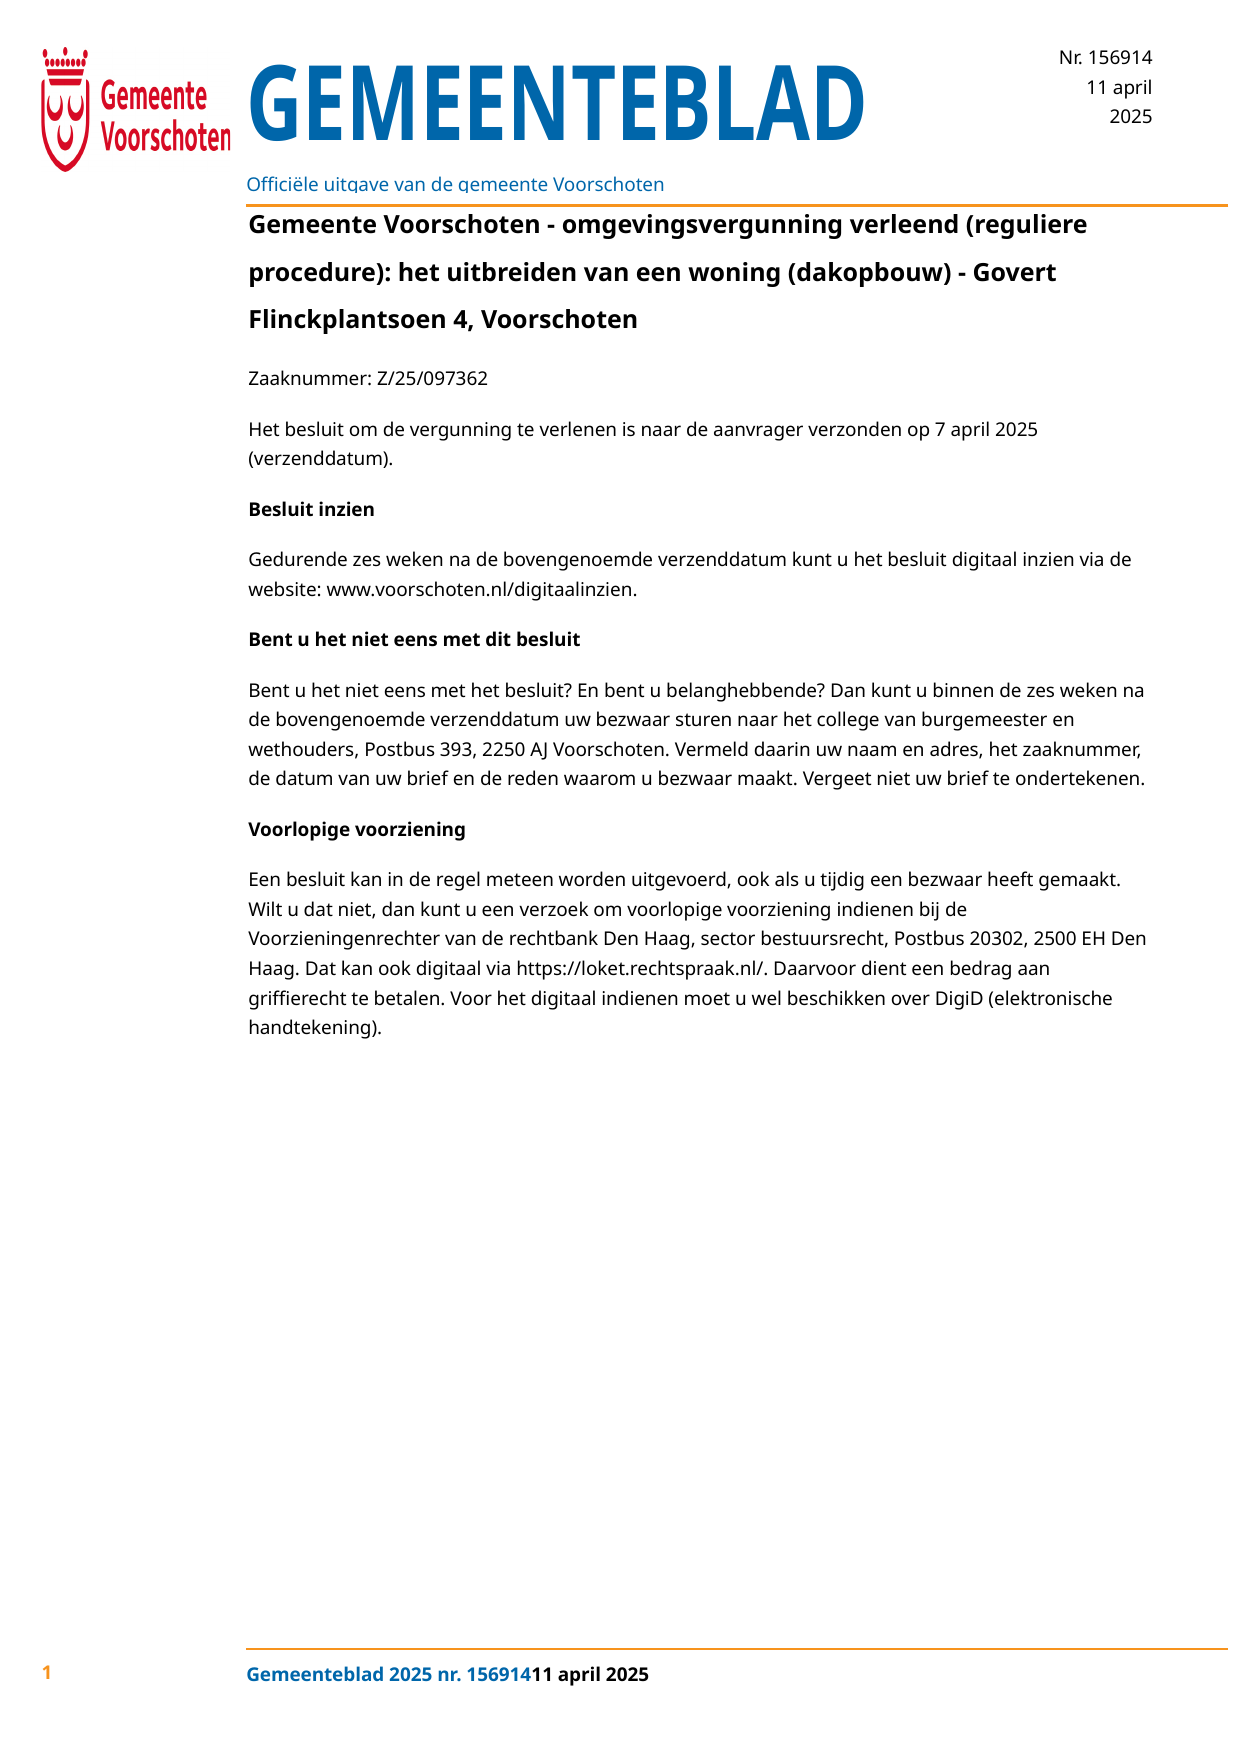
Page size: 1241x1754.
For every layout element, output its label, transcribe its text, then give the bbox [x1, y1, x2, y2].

picture [41, 47, 231, 172]
text Besluit inzien [248, 496, 1152, 522]
text Bent u het niet eens met het besluit? En bent u belanghebbende? Dan kunt u binnen de zes weken na de bovengenoemde verzenddatum uw bezwaar sturen naar het college van burgemeester en wethouders, Postbus 393, 2250 AJ Voorschoten. Vermeld daarin uw naam en adres, het zaaknummer, de datum van uw brief en de reden waarom u bezwaar maakt. Vergeet niet uw brief te ondertekenen. [248, 677, 1152, 791]
text Voorlopige voorziening [248, 816, 1152, 842]
text Het besluit om de vergunning te verlenen is naar de aanvrager verzonden op 7 april 2025 (verzenddatum). [248, 416, 1152, 471]
text Bent u het niet eens met dit besluit [248, 626, 1152, 652]
text Gemeente Voorschoten - omgevingsvergunning verleend (reguliere procedure): het uitbreiden van een woning (dakopbouw) - Govert Flinckplantsoen 4, Voorschoten [248, 207, 1152, 336]
text Een besluit kan in de regel meteen worden uitgevoerd, ook als u tijdig een bezwaar heeft gemaakt. Wilt u dat niet, dan kunt u een verzoek om voorlopige voorziening indienen bij de Voorzieningenrechter van de rechtbank Den Haag, sector bestuursrecht, Postbus 20302, 2500 EH Den Haag. Dat kan ook digitaal via https://loket.rechtspraak.nl/. Daarvoor dient een bedrag aan griffierecht te betalen. Voor het digitaal indienen moet u wel beschikken over DigiD (elektronische handtekening). [248, 866, 1152, 1040]
text Zaaknummer: Z/25/097362 [248, 366, 1152, 391]
text Gedurende zes weken na de bovengenoemde verzenddatum kunt u het besluit digitaal inzien via de website: www.voorschoten.nl/digitaalinzien. [248, 546, 1152, 602]
